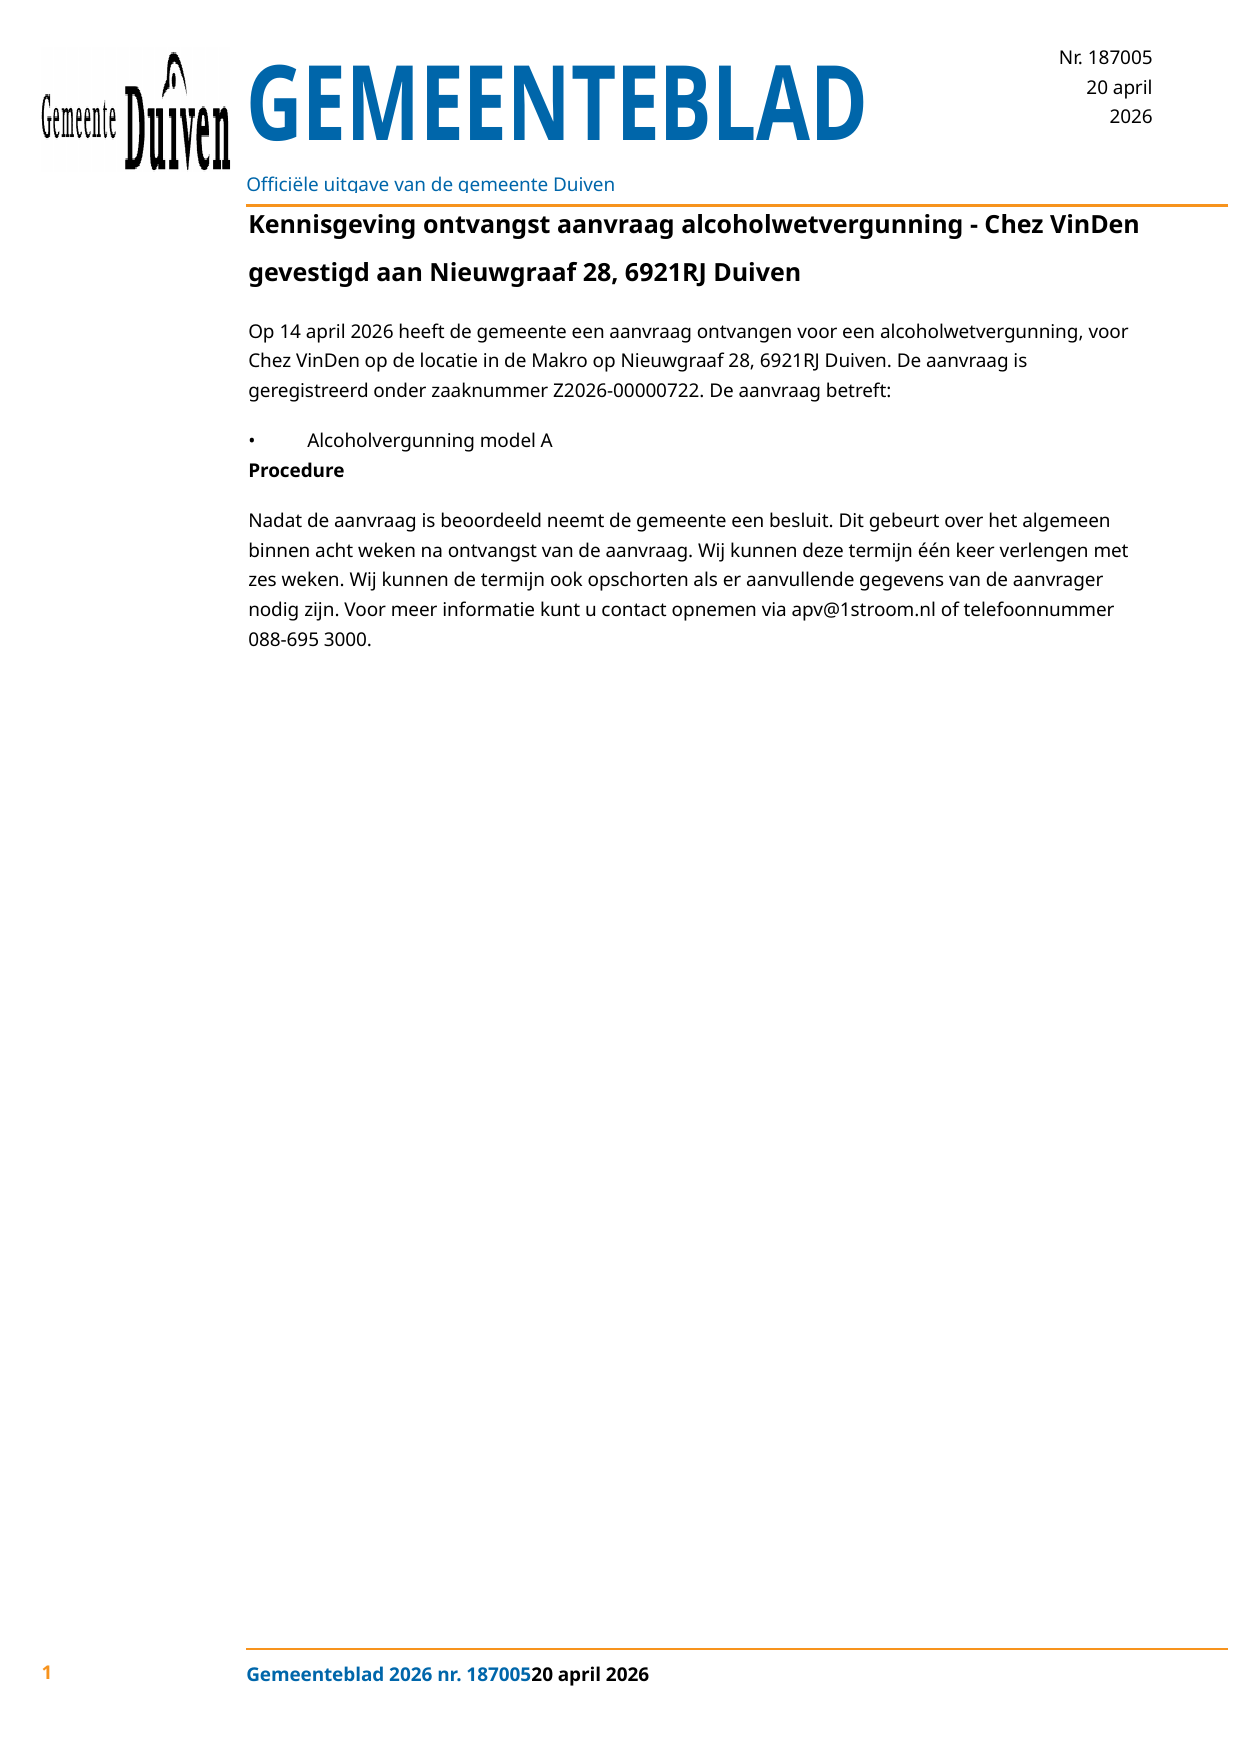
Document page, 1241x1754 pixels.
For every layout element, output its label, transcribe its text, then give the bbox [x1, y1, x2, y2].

text Kennisgeving ontvangst aanvraag alcoholwetvergunning - Chez VinDen gevestigd aan Nieuwgraaf 28, 6921RJ Duiven [248, 207, 1152, 288]
text Procedure [248, 457, 1152, 483]
text Op 14 april 2026 heeft de gemeente een aanvraag ontvangen voor een alcoholwetvergunning, voor Chez VinDen op de locatie in de Makro op Nieuwgraaf 28, 6921RJ Duiven. De aanvraag is geregistreerd onder zaaknummer Z2026-00000722. De aanvraag betreft: [248, 318, 1152, 403]
picture [41, 47, 231, 172]
list Alcoholvergunning model A [248, 427, 1152, 453]
text Nadat de aanvraag is beoordeeld neemt de gemeente een besluit. Dit gebeurt over het algemeen binnen acht weken na ontvangst van de aanvraag. Wij kunnen deze termijn één keer verlengen met zes weken. Wij kunnen de termijn ook opschorten als er aanvullende gegevens van de aanvrager nodig zijn. Voor meer informatie kunt u contact opnemen via apv@1stroom.nl of telefoonnummer 088-695 3000. [248, 507, 1152, 652]
